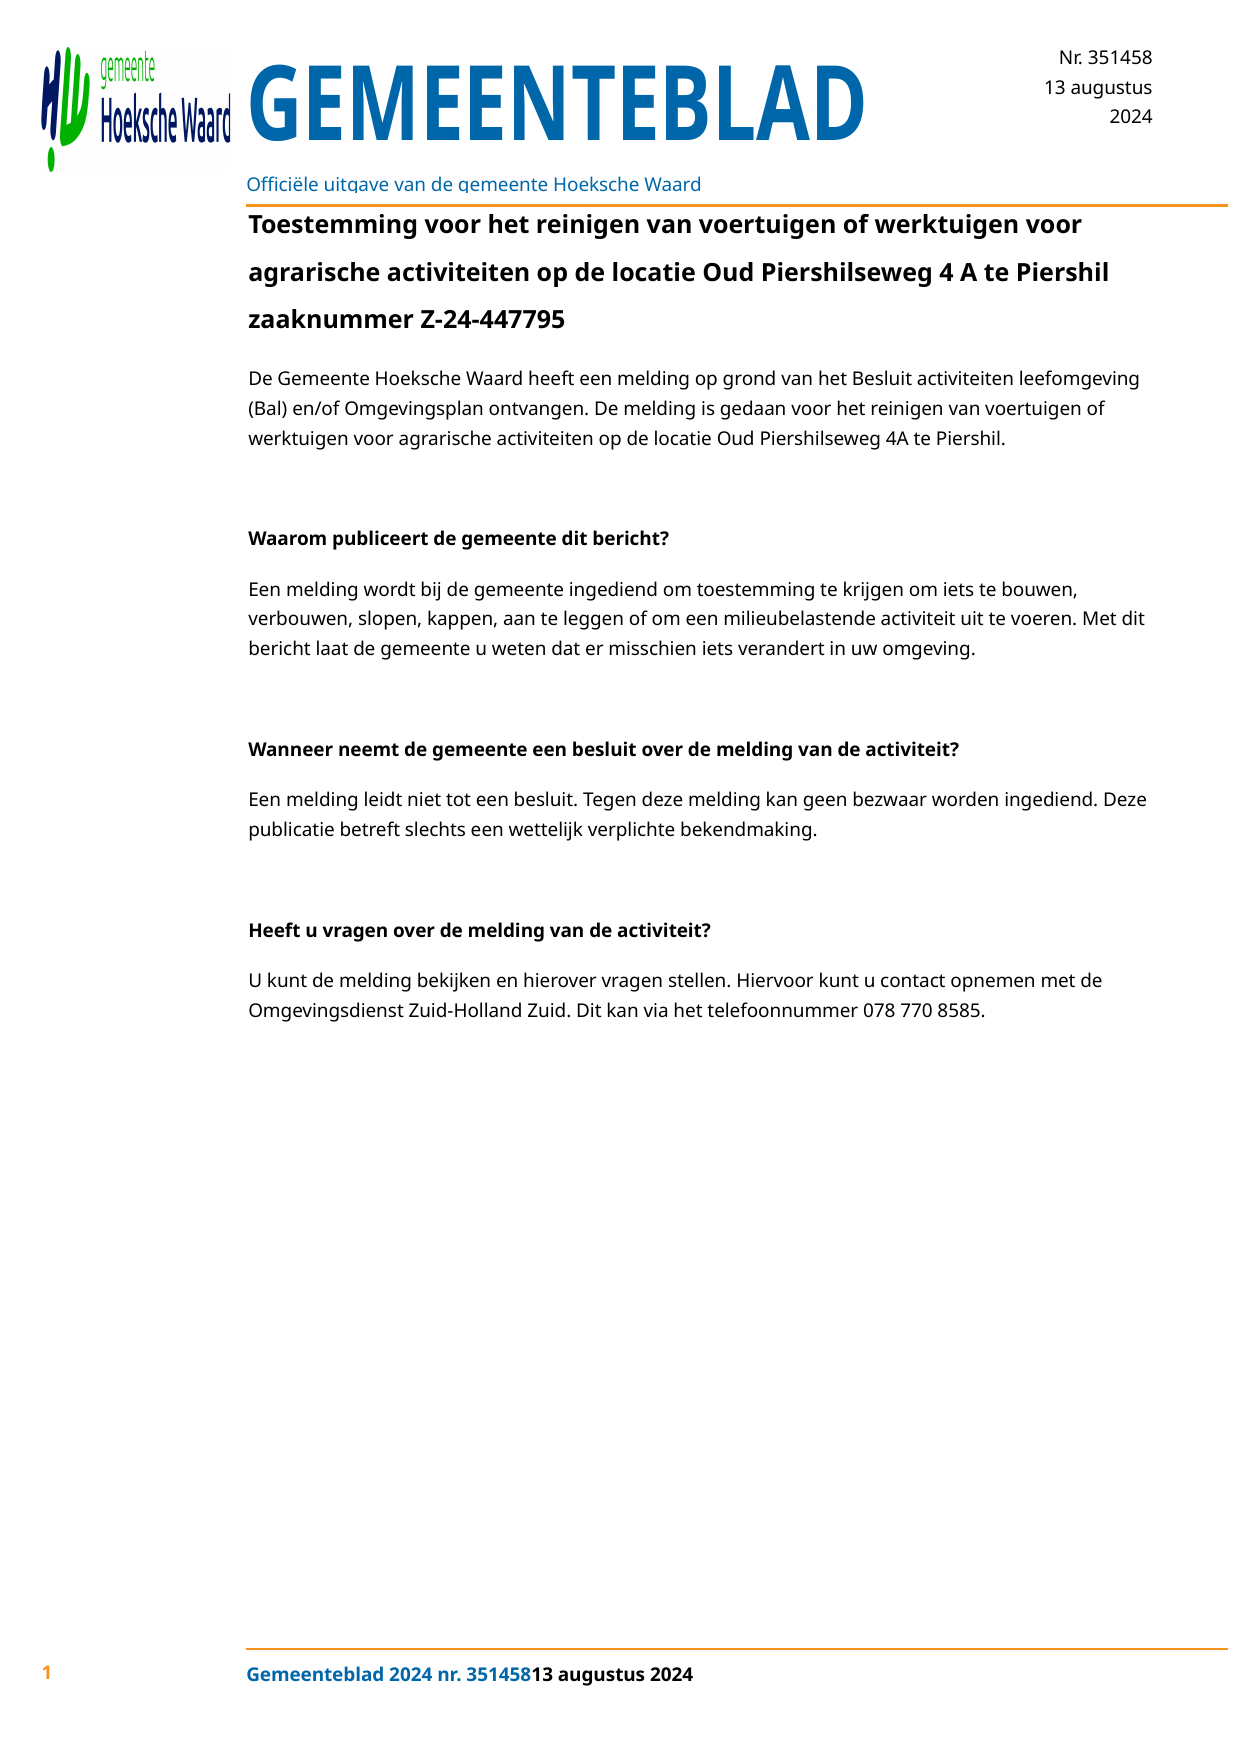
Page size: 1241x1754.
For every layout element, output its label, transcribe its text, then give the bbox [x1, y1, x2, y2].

picture [41, 47, 231, 172]
text Toestemming voor het reinigen van voertuigen of werktuigen voor agrarische activiteiten op de locatie Oud Piershilseweg 4 A te Piershil zaaknummer Z-24-447795 [248, 207, 1152, 336]
text U kunt de melding bekijken en hierover vragen stellen. Hiervoor kunt u contact opnemen met de Omgevingsdienst Zuid-Holland Zuid. Dit kan via het telefoonnummer 078 770 8585. [248, 967, 1152, 1022]
text Een melding leidt niet tot een besluit. Tegen deze melding kan geen bezwaar worden ingediend. Deze publicatie betreft slechts een wettelijk verplichte bekendmaking. [248, 786, 1152, 842]
text Een melding wordt bij de gemeente ingediend om toestemming te krijgen om iets te bouwen, verbouwen, slopen, kappen, aan te leggen of om een milieubelastende activiteit uit te voeren. Met dit bericht laat de gemeente u weten dat er misschien iets verandert in uw omgeving. [248, 576, 1152, 661]
text Waarom publiceert de gemeente dit bericht? [248, 526, 1152, 551]
text De Gemeente Hoeksche Waard heeft een melding op grond van het Besluit activiteiten leefomgeving (Bal) en/of Omgevingsplan ontvangen. De melding is gedaan voor het reinigen van voertuigen of werktuigen voor agrarische activiteiten op de locatie Oud Piershilseweg 4A te Piershil. [248, 366, 1152, 450]
text Wanneer neemt de gemeente een besluit over de melding van de activiteit? [248, 736, 1152, 762]
text Heeft u vragen over de melding van de activiteit? [248, 917, 1152, 942]
